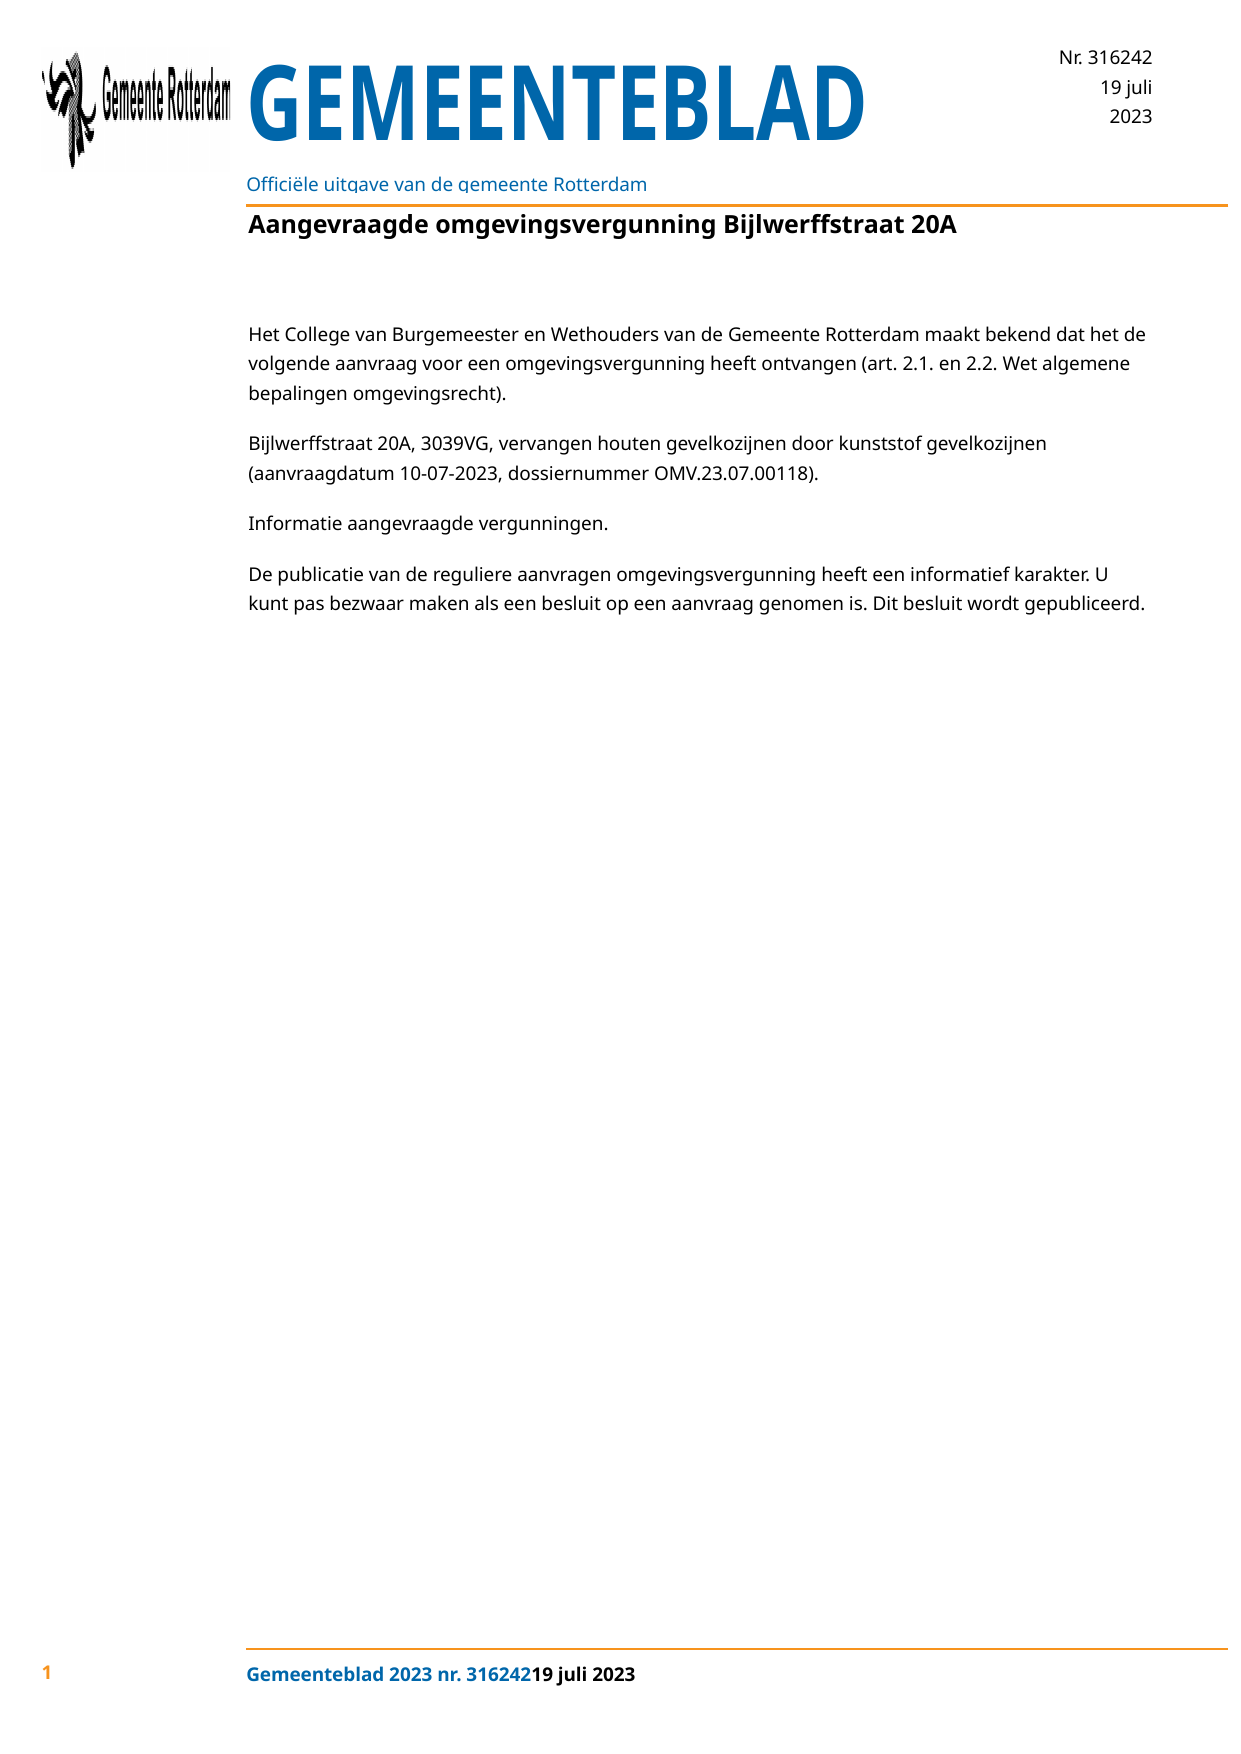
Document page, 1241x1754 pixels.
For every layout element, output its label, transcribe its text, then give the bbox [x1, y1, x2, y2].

picture [41, 47, 231, 172]
text Het College van Burgemeester en Wethouders van de Gemeente Rotterdam maakt bekend dat het de volgende aanvraag voor een omgevingsvergunning heeft ontvangen (art. 2.1. en 2.2. Wet algemene bepalingen omgevingsrecht). [248, 321, 1152, 406]
text Aangevraagde omgevingsvergunning Bijlwerffstraat 20A [248, 207, 1152, 241]
text De publicatie van de reguliere aanvragen omgevingsvergunning heeft een informatief karakter. U kunt pas bezwaar maken als een besluit op een aanvraag genomen is. Dit besluit wordt gepubliceerd. [248, 561, 1152, 616]
text Informatie aangevraagde vergunningen. [248, 510, 1152, 536]
text Bijlwerffstraat 20A, 3039VG, vervangen houten gevelkozijnen door kunststof gevelkozijnen (aanvraagdatum 10-07-2023, dossiernummer OMV.23.07.00118). [248, 430, 1152, 486]
